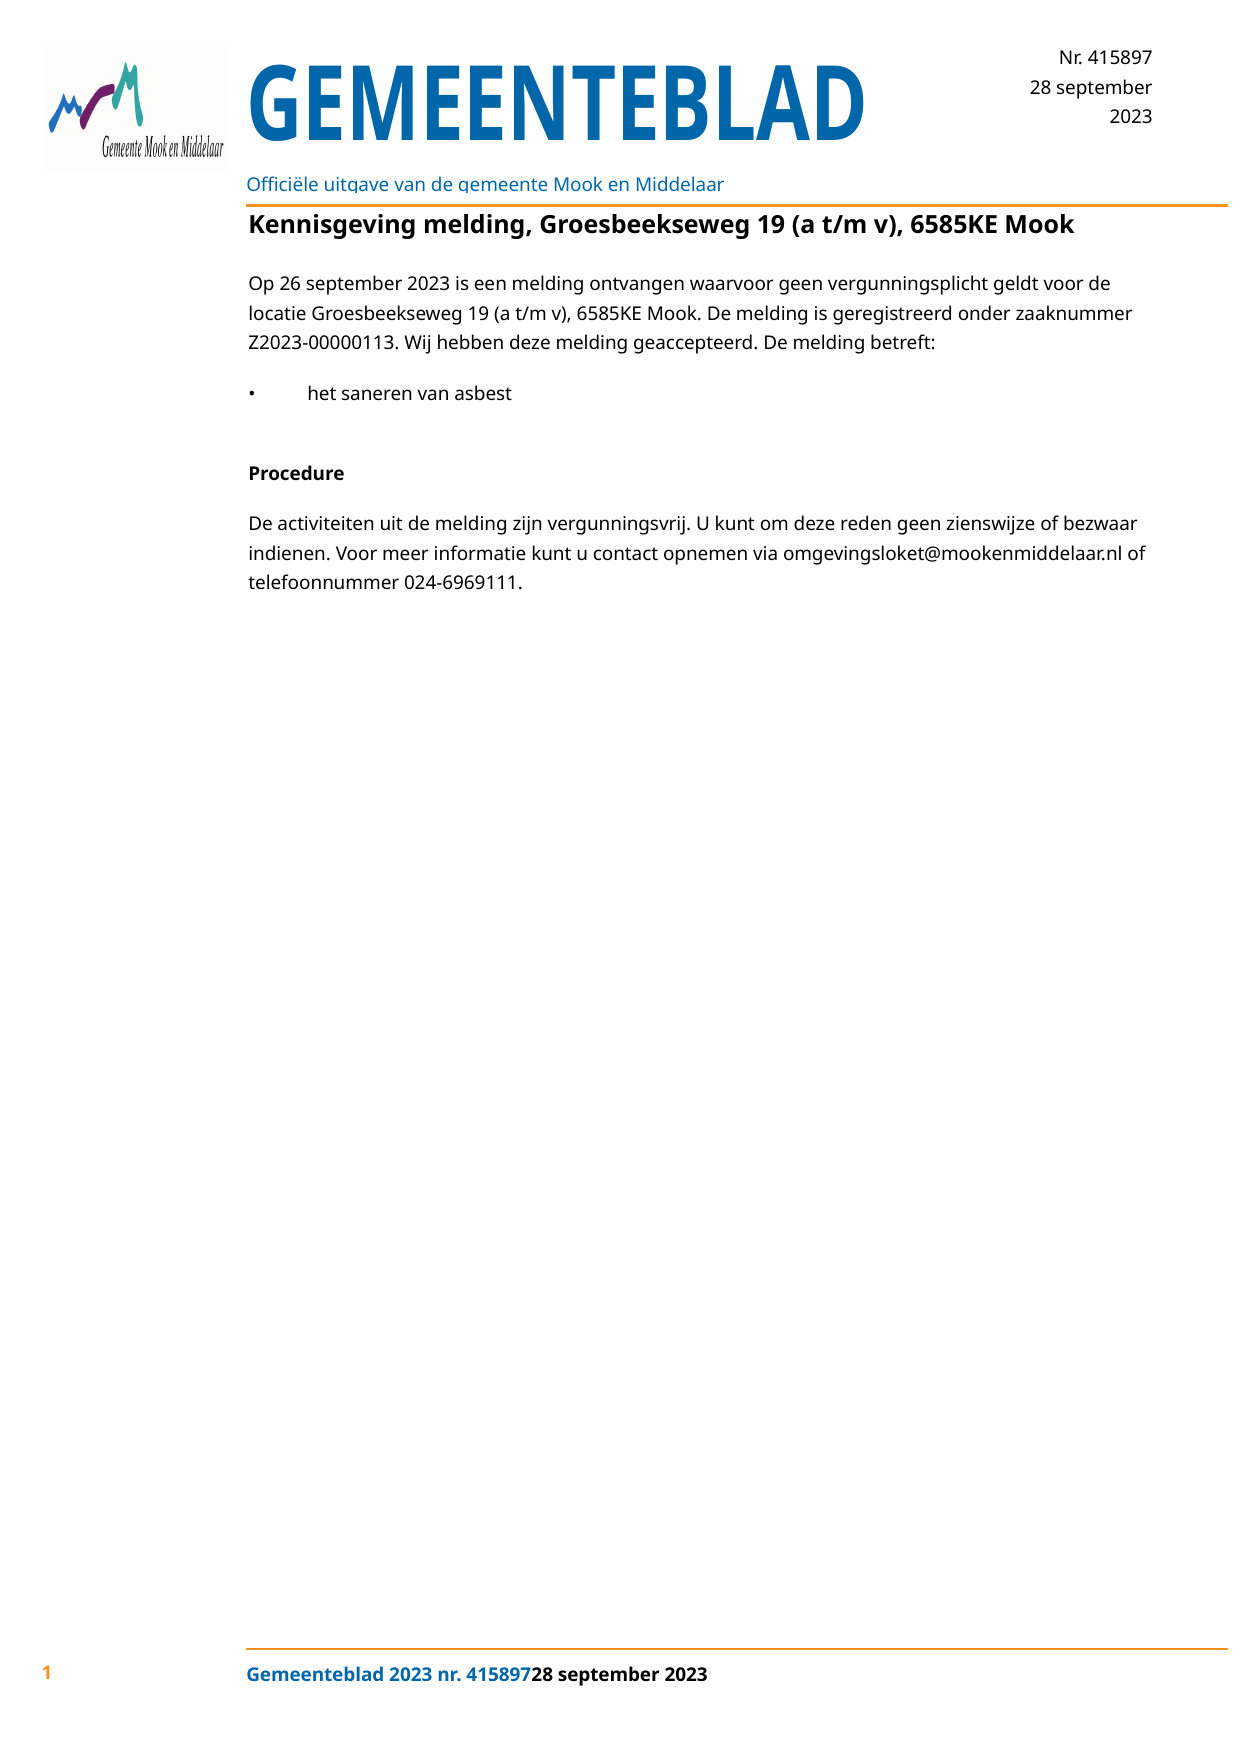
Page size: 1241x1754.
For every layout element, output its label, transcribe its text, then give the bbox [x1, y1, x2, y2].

text De activiteiten uit de melding zijn vergunningsvrij. U kunt om deze reden geen zienswijze of bezwaar indienen. Voor meer informatie kunt u contact opnemen via omgevingsloket@mookenmiddelaar.nl of telefoonnummer 024-6969111. [248, 510, 1152, 595]
text Op 26 september 2023 is een melding ontvangen waarvoor geen vergunningsplicht geldt voor de locatie Groesbeekseweg 19 (a t/m v), 6585KE Mook. De melding is geregistreerd onder zaaknummer Z2023-00000113. Wij hebben deze melding geaccepteerd. De melding betreft: [248, 270, 1152, 355]
text Kennisgeving melding, Groesbeekseweg 19 (a t/m v), 6585KE Mook [248, 207, 1152, 241]
list het saneren van asbest [248, 380, 1152, 406]
picture [41, 47, 231, 172]
text Procedure [248, 460, 1152, 486]
